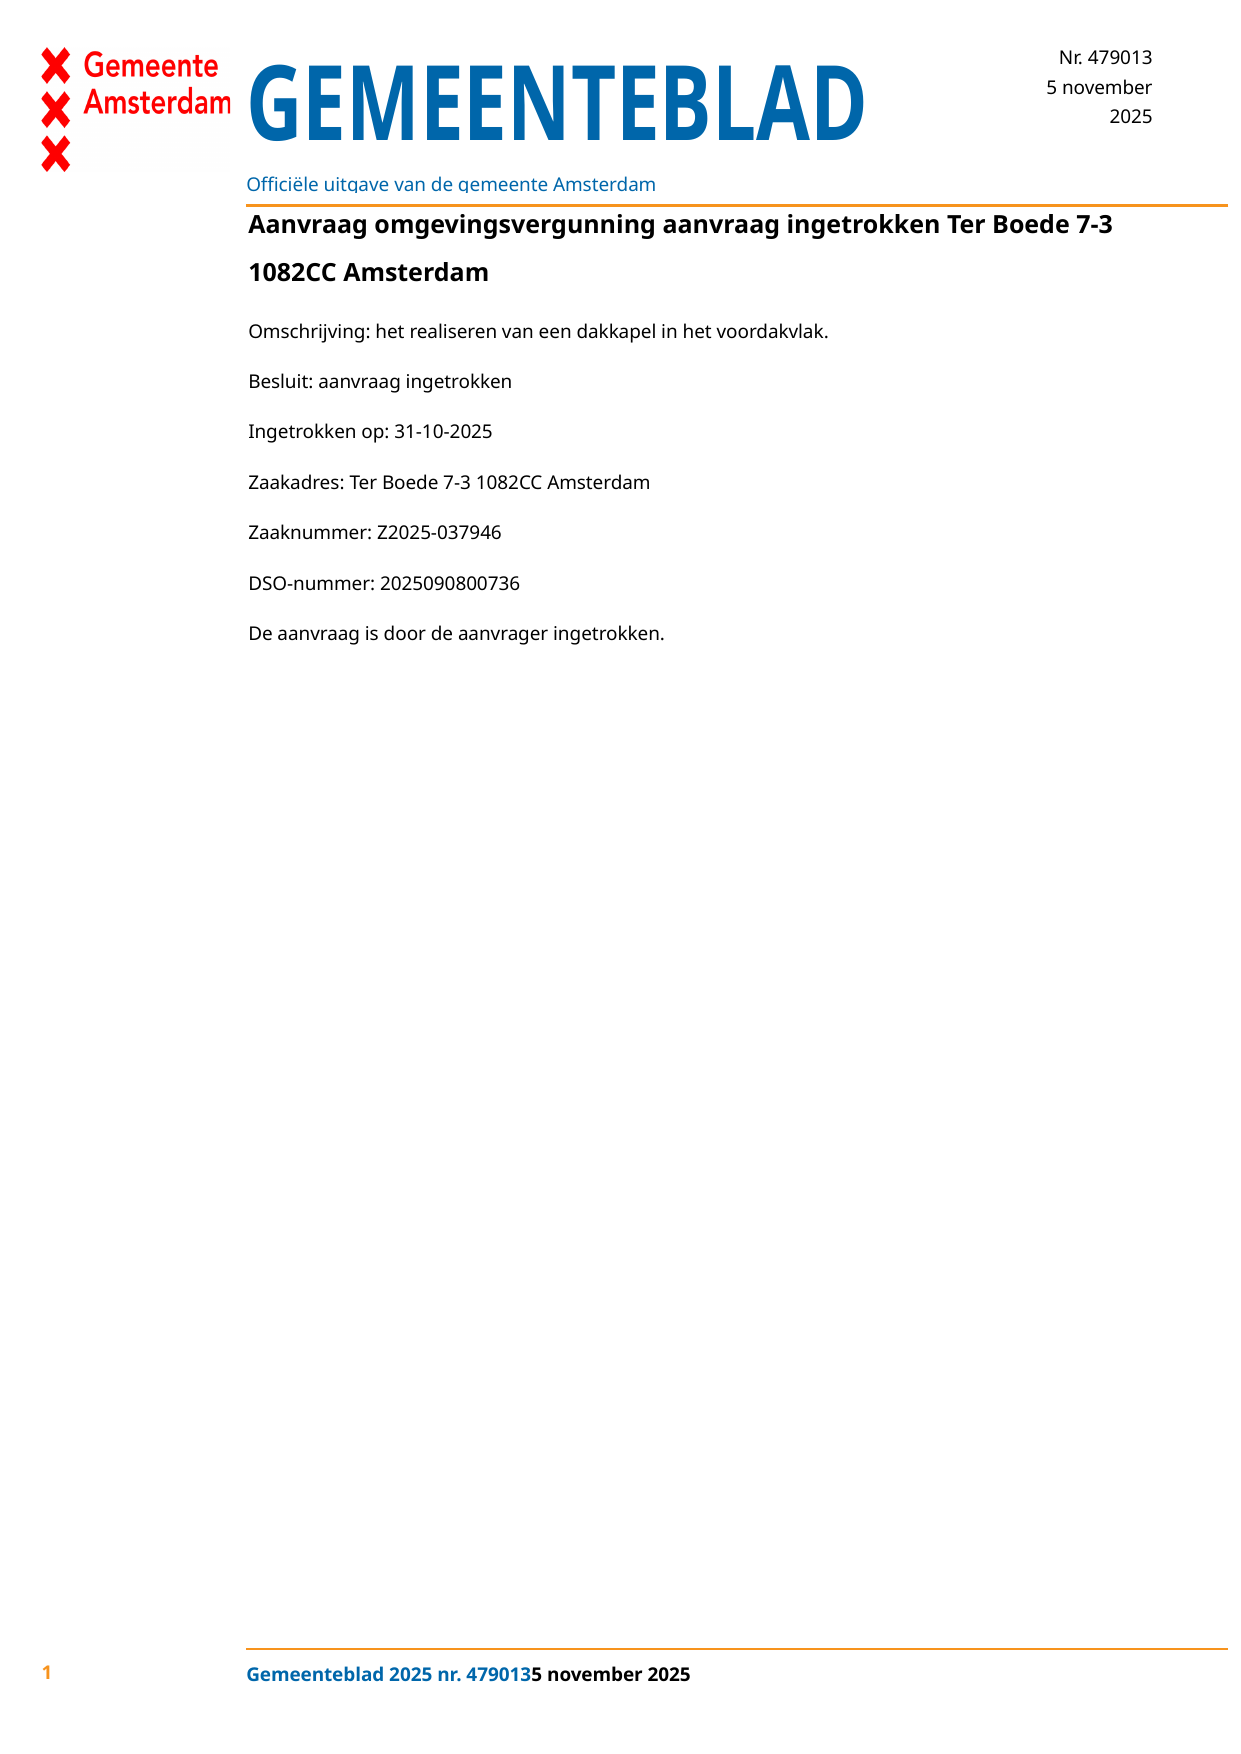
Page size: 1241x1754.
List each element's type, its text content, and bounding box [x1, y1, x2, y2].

text DSO-nummer: 2025090800736 [248, 570, 1152, 596]
text De aanvraag is door de aanvrager ingetrokken. [248, 620, 1152, 646]
text Besluit: aanvraag ingetrokken [248, 368, 1152, 394]
text Omschrijving: het realiseren van een dakkapel in het voordakvlak. [248, 318, 1152, 344]
text Zaakadres: Ter Boede 7-3 1082CC Amsterdam [248, 469, 1152, 495]
text Ingetrokken op: 31-10-2025 [248, 419, 1152, 444]
text Zaaknummer: Z2025-037946 [248, 519, 1152, 545]
text Aanvraag omgevingsvergunning aanvraag ingetrokken Ter Boede 7-3 1082CC Amsterdam [248, 207, 1152, 288]
picture [41, 47, 231, 172]
